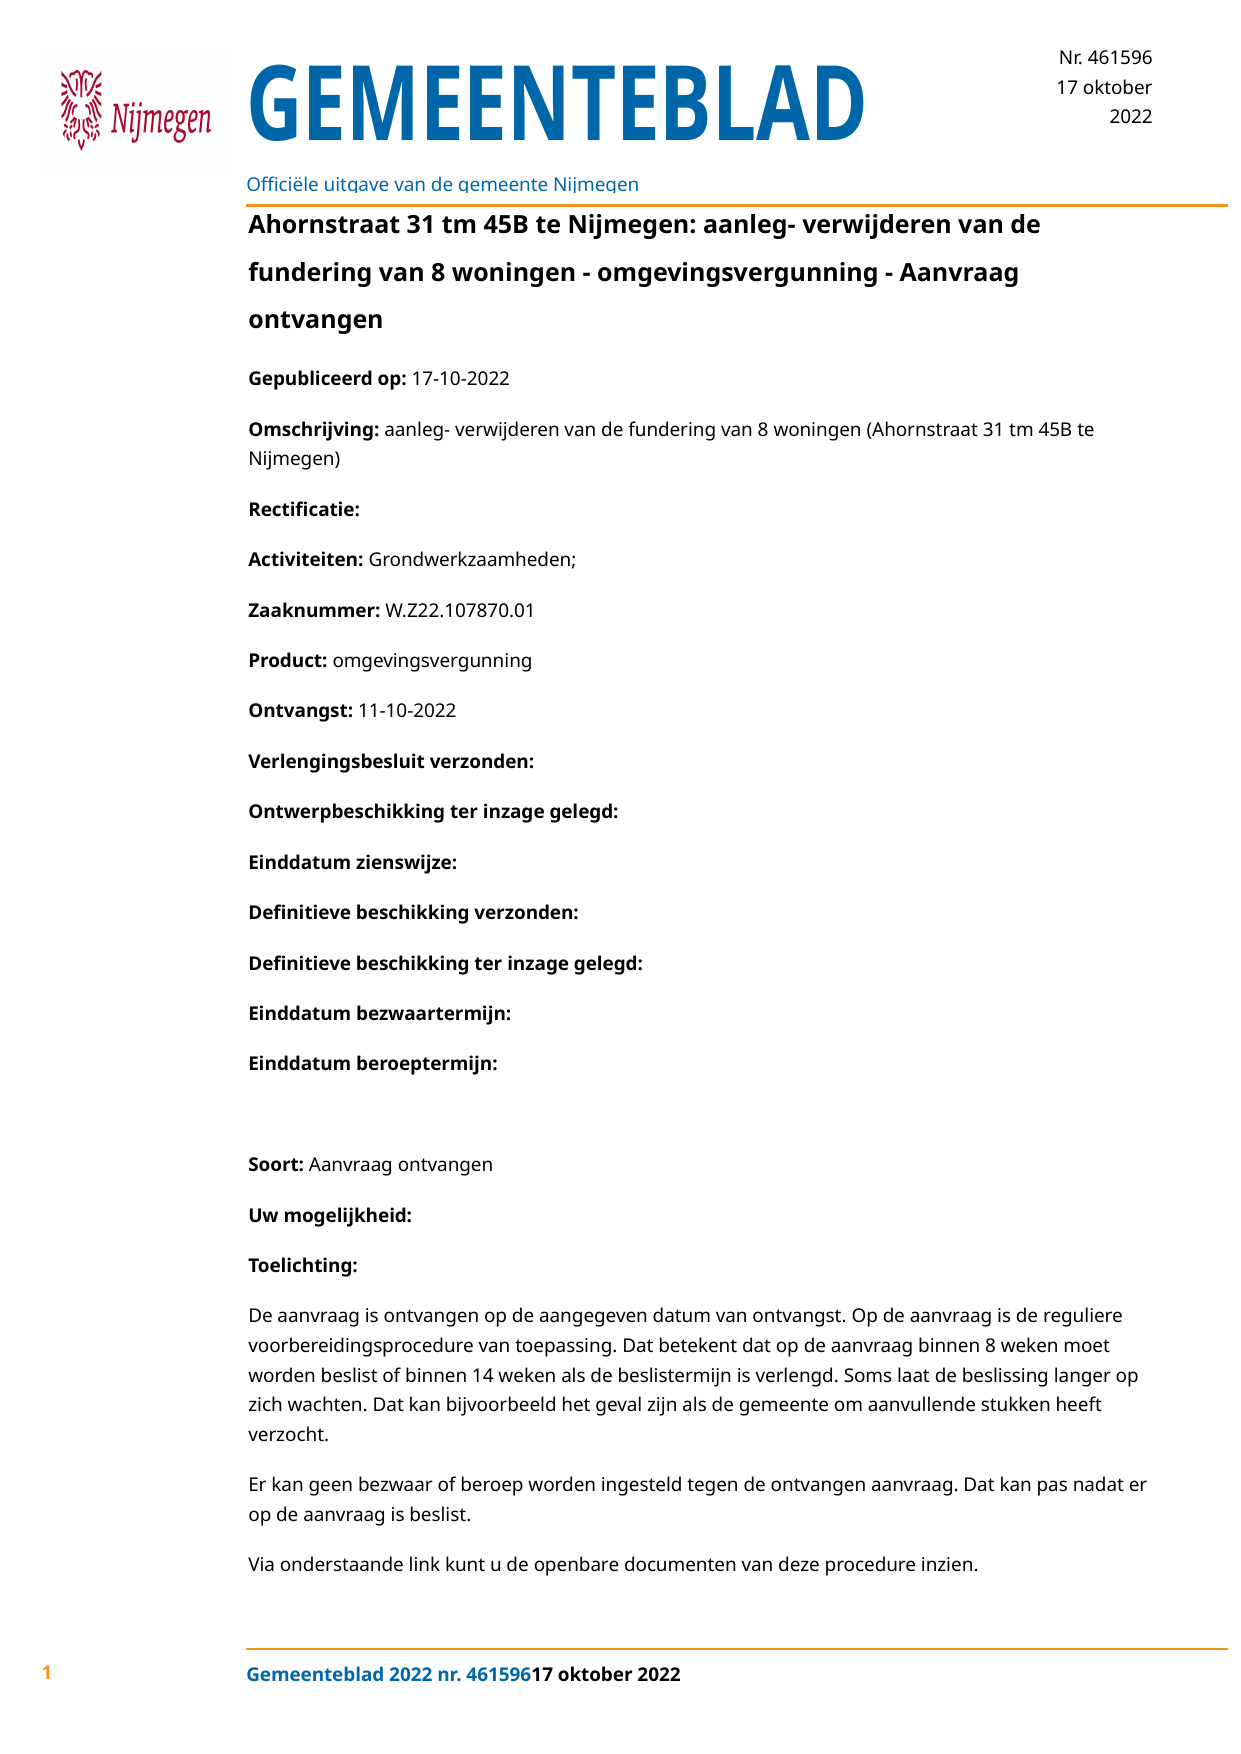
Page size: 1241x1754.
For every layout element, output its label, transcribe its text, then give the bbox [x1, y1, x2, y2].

text Ontwerpbeschikking ter inzage gelegd: [248, 798, 1152, 824]
text Rectificatie: [248, 496, 1152, 522]
text Einddatum bezwaartermijn: [248, 1000, 1152, 1026]
picture [41, 47, 231, 172]
text Toelichting: [248, 1252, 1152, 1278]
text Einddatum beroeptermijn: [248, 1051, 1152, 1076]
text Activiteiten: Grondwerkzaamheden; [248, 546, 1152, 572]
text Gepubliceerd op: 17-10-2022 [248, 366, 1152, 391]
text Product: omgevingsvergunning [248, 647, 1152, 673]
text Er kan geen bezwaar of beroep worden ingesteld tegen de ontvangen aanvraag. Dat kan pas nadat er op de aanvraag is beslist. [248, 1471, 1152, 1527]
text Definitieve beschikking verzonden: [248, 899, 1152, 925]
text Uw mogelijkheid: [248, 1202, 1152, 1227]
text Einddatum zienswijze: [248, 849, 1152, 874]
text Via onderstaande link kunt u de openbare documenten van deze procedure inzien. [248, 1551, 1152, 1577]
text Verlengingsbesluit verzonden: [248, 748, 1152, 774]
text Definitieve beschikking ter inzage gelegd: [248, 950, 1152, 975]
text Ahornstraat 31 tm 45B te Nijmegen: aanleg- verwijderen van de fundering van 8 woningen - omgevingsvergunning - Aanvraag ontvangen [248, 207, 1152, 336]
text Omschrijving: aanleg- verwijderen van de fundering van 8 woningen (Ahornstraat 31 tm 45B te Nijmegen) [248, 416, 1152, 471]
text De aanvraag is ontvangen op de aangegeven datum van ontvangst. Op de aanvraag is de reguliere voorbereidingsprocedure van toepassing. Dat betekent dat op de aanvraag binnen 8 weken moet worden beslist of binnen 14 weken als de beslistermijn is verlengd. Soms laat de beslissing langer op zich wachten. Dat kan bijvoorbeeld het geval zijn als de gemeente om aanvullende stukken heeft verzocht. [248, 1303, 1152, 1447]
text Ontvangst: 11-10-2022 [248, 698, 1152, 723]
text Zaaknummer: W.Z22.107870.01 [248, 597, 1152, 622]
text Soort: Aanvraag ontvangen [248, 1151, 1152, 1177]
